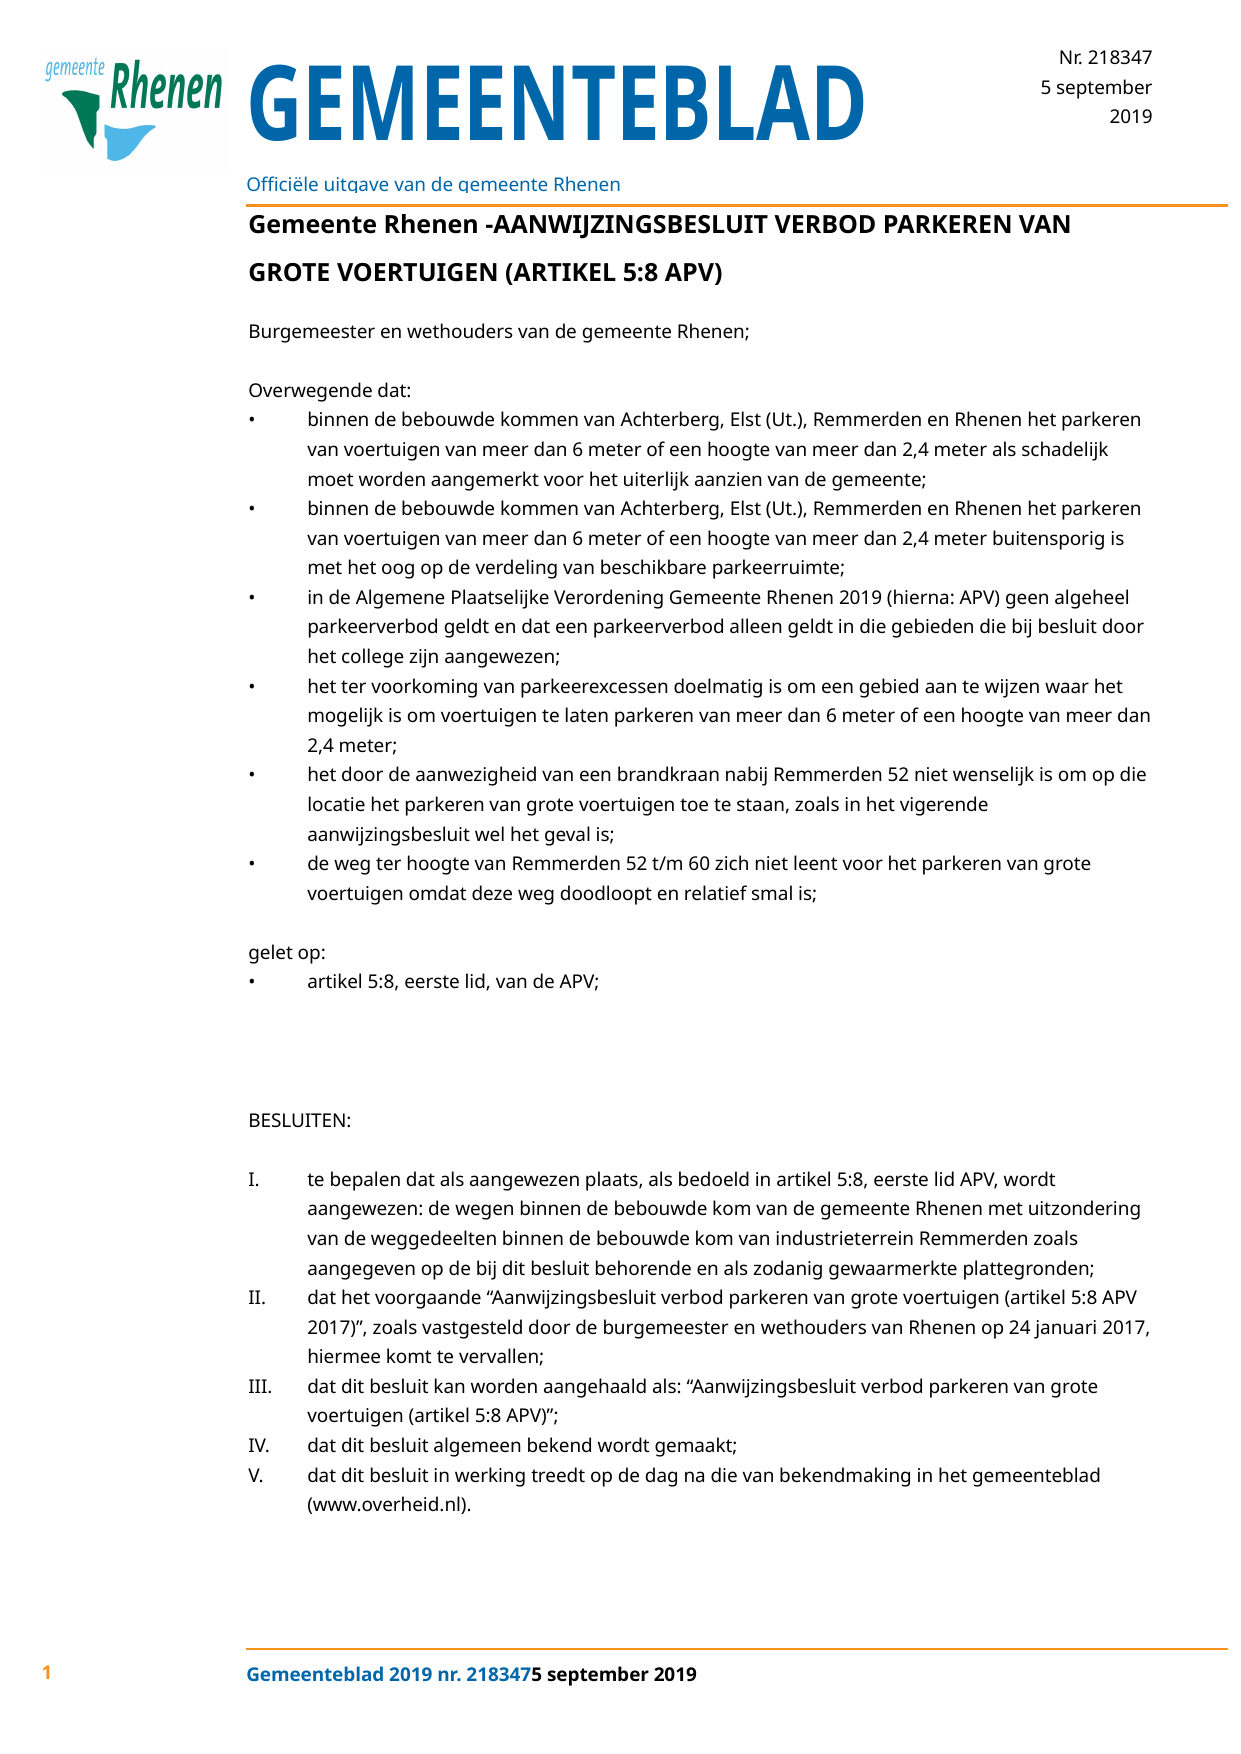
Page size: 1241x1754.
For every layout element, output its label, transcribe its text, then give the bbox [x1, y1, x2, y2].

list te bepalen dat als aangewezen plaats, als bedoeld in artikel 5:8, eerste lid APV, wordt aangewezen: de wegen binnen de bebouwde kom van de gemeente Rhenen met uitzondering van de weggedeelten binnen de bebouwde kom van industrieterrein Remmerden zoals aangegeven op de bij dit besluit behorende en als zodanig gewaarmerkte plattegronden; [248, 1166, 1152, 1280]
picture [41, 47, 231, 172]
text gelet op: [248, 939, 1152, 965]
list dat het voorgaande “Aanwijzingsbesluit verbod parkeren van grote voertuigen (artikel 5:8 APV 2017)”, zoals vastgesteld door de burgemeester en wethouders van Rhenen op 24 januari 2017, hiermee komt te vervallen; [248, 1284, 1152, 1369]
text Gemeente Rhenen -AANWIJZINGSBESLUIT VERBOD PARKEREN VAN GROTE VOERTUIGEN (ARTIKEL 5:8 APV) [248, 207, 1152, 288]
list dat dit besluit kan worden aangehaald als: “Aanwijzingsbesluit verbod parkeren van grote voertuigen (artikel 5:8 APV)”; [248, 1373, 1152, 1428]
list het ter voorkoming van parkeerexcessen doelmatig is om een gebied aan te wijzen waar het mogelijk is om voertuigen te laten parkeren van meer dan 6 meter of een hoogte van meer dan 2,4 meter; [248, 673, 1152, 758]
list artikel 5:8, eerste lid, van de APV; [248, 969, 1152, 994]
text BESLUITEN: [248, 1107, 1152, 1132]
list binnen de bebouwde kommen van Achterberg, Elst (Ut.), Remmerden en Rhenen het parkeren van voertuigen van meer dan 6 meter of een hoogte van meer dan 2,4 meter buitensporig is met het oog op de verdeling van beschikbare parkeerruimte; [248, 495, 1152, 580]
list dat dit besluit algemeen bekend wordt gemaakt; [248, 1432, 1152, 1458]
list in de Algemene Plaatselijke Verordening Gemeente Rhenen 2019 (hierna: APV) geen algeheel parkeerverbod geldt en dat een parkeerverbod alleen geldt in die gebieden die bij besluit door het college zijn aangewezen; [248, 584, 1152, 669]
text Burgemeester en wethouders van de gemeente Rhenen; [248, 318, 1152, 344]
list de weg ter hoogte van Remmerden 52 t/m 60 zich niet leent voor het parkeren van grote voertuigen omdat deze weg doodloopt en relatief smal is; [248, 850, 1152, 906]
list het door de aanwezigheid van een brandkraan nabij Remmerden 52 niet wenselijk is om op die locatie het parkeren van grote voertuigen toe te staan, zoals in het vigerende aanwijzingsbesluit wel het geval is; [248, 762, 1152, 847]
list binnen de bebouwde kommen van Achterberg, Elst (Ut.), Remmerden en Rhenen het parkeren van voertuigen van meer dan 6 meter of een hoogte van meer dan 2,4 meter als schadelijk moet worden aangemerkt voor het uiterlijk aanzien van de gemeente; [248, 407, 1152, 492]
text Overwegende dat: [248, 377, 1152, 403]
list dat dit besluit in werking treedt op de dag na die van bekendmaking in het gemeenteblad (www.overheid.nl). [248, 1462, 1152, 1517]
